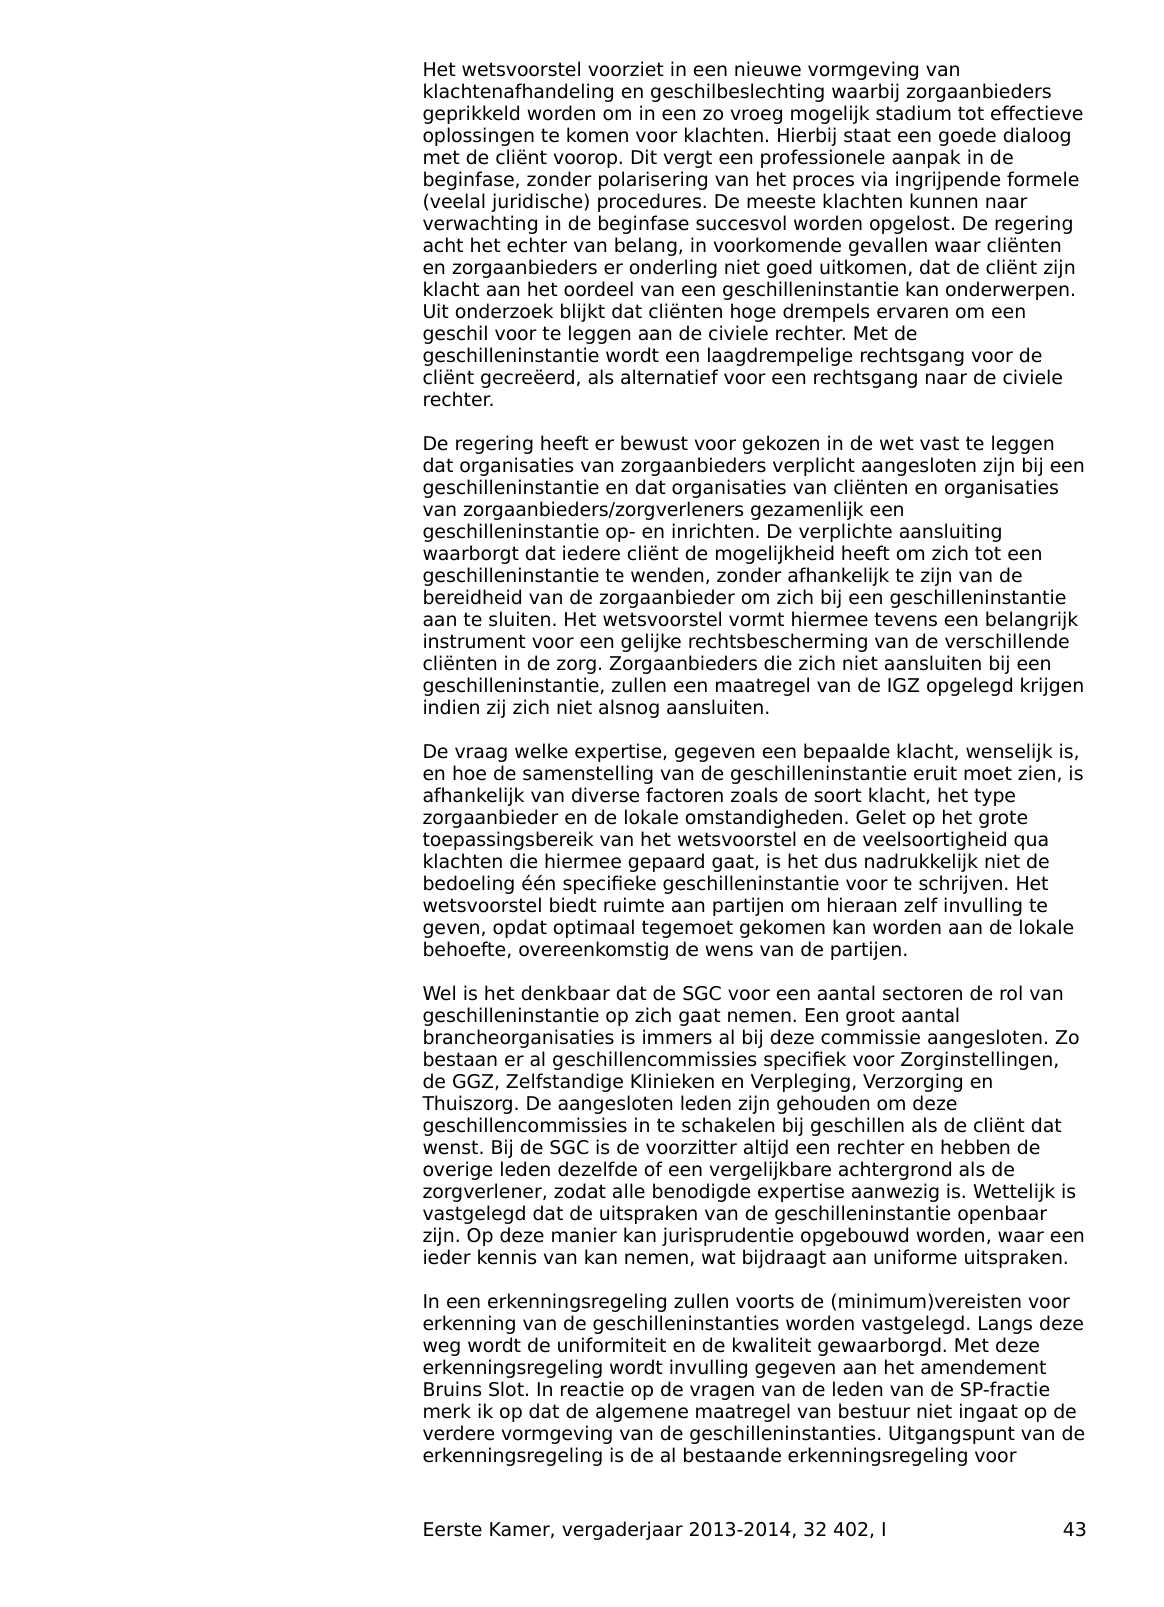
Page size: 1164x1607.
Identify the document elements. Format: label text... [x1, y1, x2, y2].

text In een erkenningsregeling zullen voorts de (minimum)vereisten voor erkenning van de geschilleninstanties worden vastgelegd. Langs deze weg wordt de uniformiteit en de kwaliteit gewaarborgd. Met deze erkenningsregeling wordt invulling gegeven aan het amendement Bruins Slot. In reactie op de vragen van de leden van de SP-fractie merk ik op dat de algemene maatregel van bestuur niet ingaat op de verdere vormgeving van de geschilleninstanties. Uitgangspunt van de erkenningsregeling is de al bestaande erkenningsregeling voor [422, 1291, 1087, 1467]
text Het wetsvoorstel voorziet in een nieuwe vormgeving van klachtenafhandeling en geschilbeslechting waarbij zorgaanbieders geprikkeld worden om in een zo vroeg mogelijk stadium tot effectieve oplossingen te komen voor klachten. Hierbij staat een goede dialoog met de cliënt voorop. Dit vergt een professionele aanpak in de beginfase, zonder polarisering van het proces via ingrijpende formele (veelal juridische) procedures. De meeste klachten kunnen naar verwachting in de beginfase succesvol worden opgelost. De regering acht het echter van belang, in voorkomende gevallen waar cliënten en zorgaanbieders er onderling niet goed uitkomen, dat de cliënt zijn klacht aan het oordeel van een geschilleninstantie kan onderwerpen. Uit onderzoek blijkt dat cliënten hoge drempels ervaren om een geschil voor te leggen aan de civiele rechter. Met de geschilleninstantie wordt een laagdrempelige rechtsgang voor de cliënt gecreëerd, als alternatief voor een rechtsgang naar de civiele rechter. [422, 59, 1087, 411]
text Wel is het denkbaar dat de SGC voor een aantal sectoren de rol van geschilleninstantie op zich gaat nemen. Een groot aantal brancheorganisaties is immers al bij deze commissie aangesloten. Zo bestaan er al geschillencommissies specifiek voor Zorginstellingen, de GGZ, Zelfstandige Klinieken en Verpleging, Verzorging en Thuiszorg. De aangesloten leden zijn gehouden om deze geschillencommissies in te schakelen bij geschillen als de cliënt dat wenst. Bij de SGC is de voorzitter altijd een rechter en hebben de overige leden dezelfde of een vergelijkbare achtergrond als de zorgverlener, zodat alle benodigde expertise aanwezig is. Wettelijk is vastgelegd dat de uitspraken van de geschilleninstantie openbaar zijn. Op deze manier kan jurisprudentie opgebouwd worden, waar een ieder kennis van kan nemen, wat bijdraagt aan uniforme uitspraken. [422, 983, 1087, 1268]
text De vraag welke expertise, gegeven een bepaalde klacht, wenselijk is, en hoe de samenstelling van de geschilleninstantie eruit moet zien, is afhankelijk van diverse factoren zoals de soort klacht, het type zorgaanbieder en de lokale omstandigheden. Gelet op het grote toepassingsbereik van het wetsvoorstel en de veelsoortigheid qua klachten die hiermee gepaard gaat, is het dus nadrukkelijk niet de bedoeling één specifieke geschilleninstantie voor te schrijven. Het wetsvoorstel biedt ruimte aan partijen om hieraan zelf invulling te geven, opdat optimaal tegemoet gekomen kan worden aan de lokale behoefte, overeenkomstig de wens van de partijen. [422, 741, 1087, 961]
text De regering heeft er bewust voor gekozen in de wet vast te leggen dat organisaties van zorgaanbieders verplicht aangesloten zijn bij een geschilleninstantie en dat organisaties van cliënten en organisaties van zorgaanbieders/zorgverleners gezamenlijk een geschilleninstantie op- en inrichten. De verplichte aansluiting waarborgt dat iedere cliënt de mogelijkheid heeft om zich tot een geschilleninstantie te wenden, zonder afhankelijk te zijn van de bereidheid van de zorgaanbieder om zich bij een geschilleninstantie aan te sluiten. Het wetsvoorstel vormt hiermee tevens een belangrijk instrument voor een gelijke rechtsbescherming van de verschillende cliënten in de zorg. Zorgaanbieders die zich niet aansluiten bij een geschilleninstantie, zullen een maatregel van de IGZ opgelegd krijgen indien zij zich niet alsnog aansluiten. [422, 433, 1087, 719]
